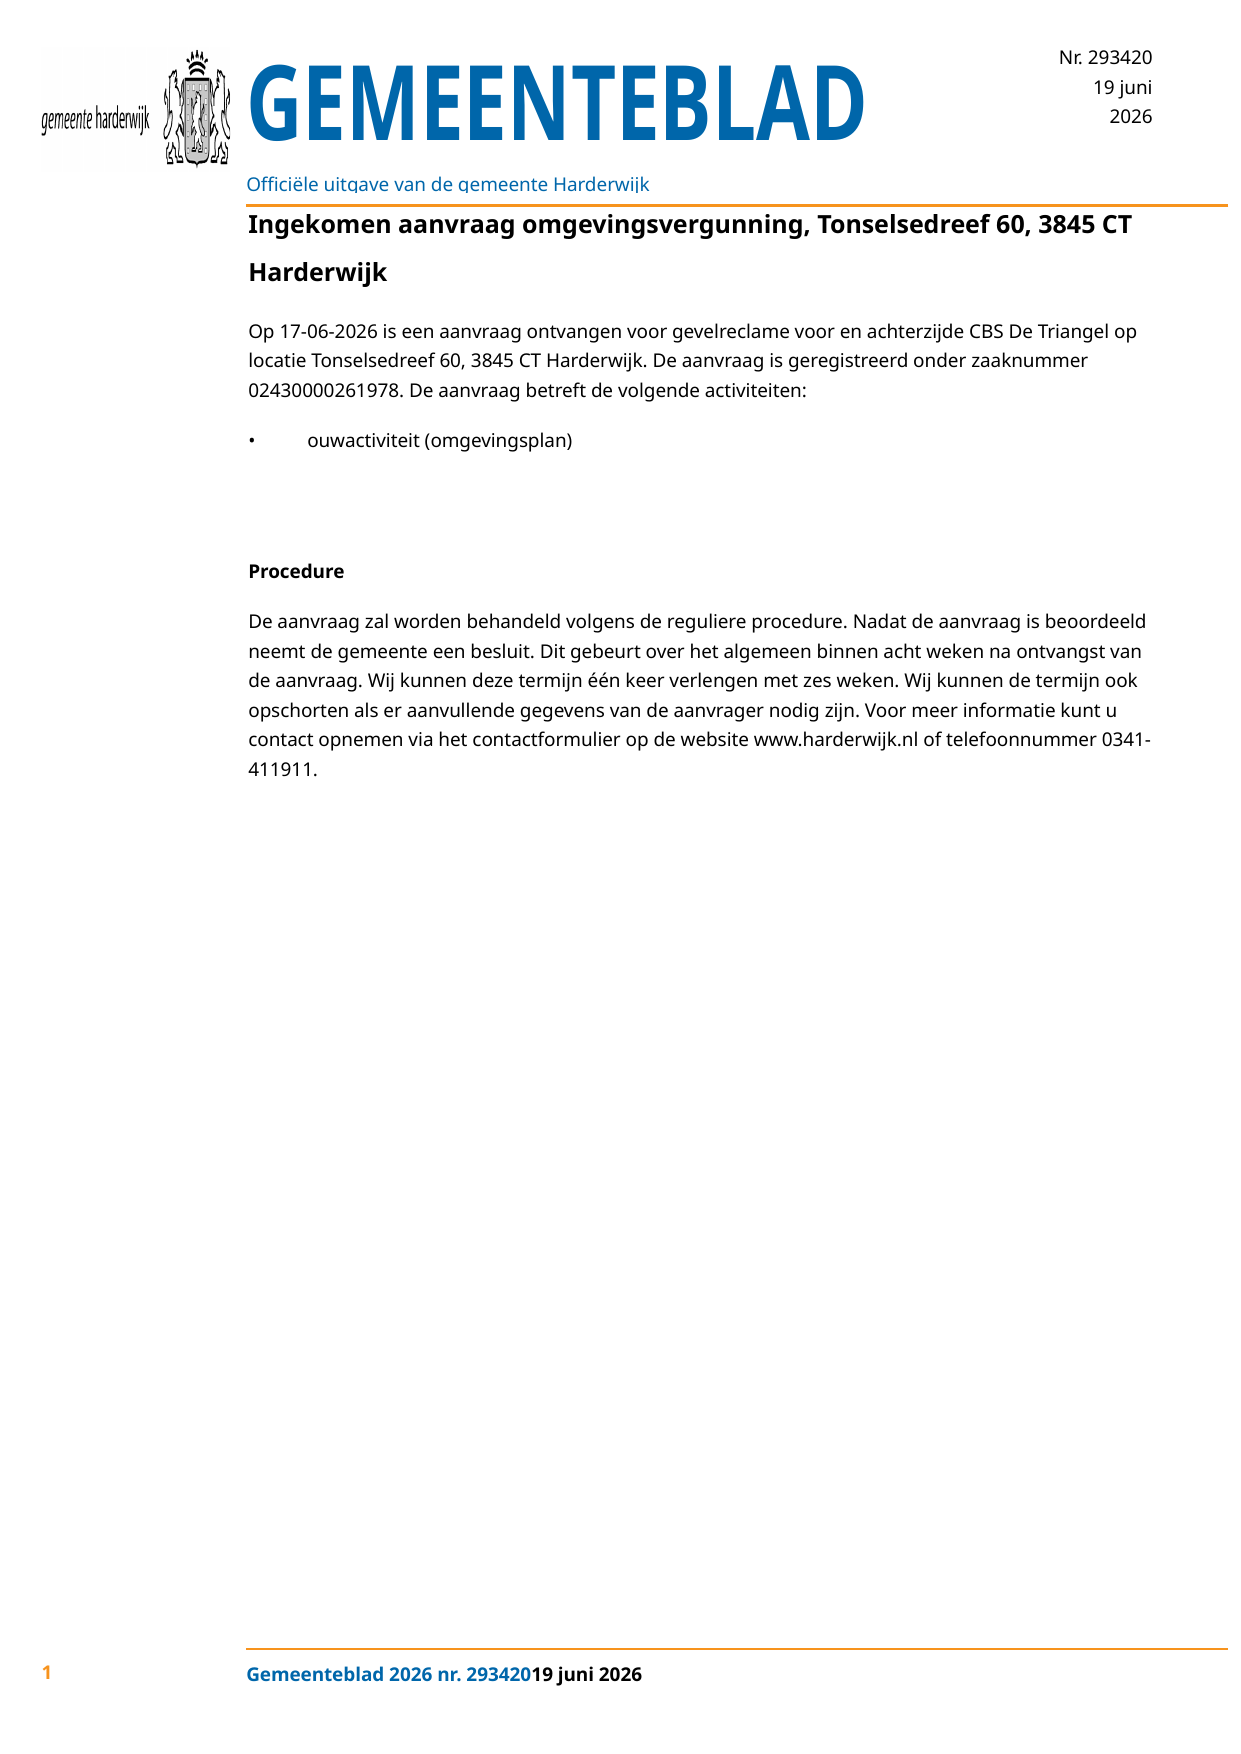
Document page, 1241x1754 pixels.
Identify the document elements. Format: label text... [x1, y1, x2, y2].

text Op 17-06-2026 is een aanvraag ontvangen voor gevelreclame voor en achterzijde CBS De Triangel op locatie Tonselsedreef 60, 3845 CT Harderwijk. De aanvraag is geregistreerd onder zaaknummer 02430000261978. De aanvraag betreft de volgende activiteiten: [248, 318, 1152, 403]
text De aanvraag zal worden behandeld volgens de reguliere procedure. Nadat de aanvraag is beoordeeld neemt de gemeente een besluit. Dit gebeurt over het algemeen binnen acht weken na ontvangst van de aanvraag. Wij kunnen deze termijn één keer verlengen met zes weken. Wij kunnen de termijn ook opschorten als er aanvullende gegevens van de aanvrager nodig zijn. Voor meer informatie kunt u contact opnemen via het contactformulier op de website www.harderwijk.nl of telefoonnummer 0341-411911. [248, 608, 1152, 782]
text Procedure [248, 558, 1152, 584]
picture [41, 47, 231, 172]
text Ingekomen aanvraag omgevingsvergunning, Tonselsedreef 60, 3845 CT Harderwijk [248, 207, 1152, 288]
list ouwactiviteit (omgevingsplan) [248, 427, 1152, 453]
